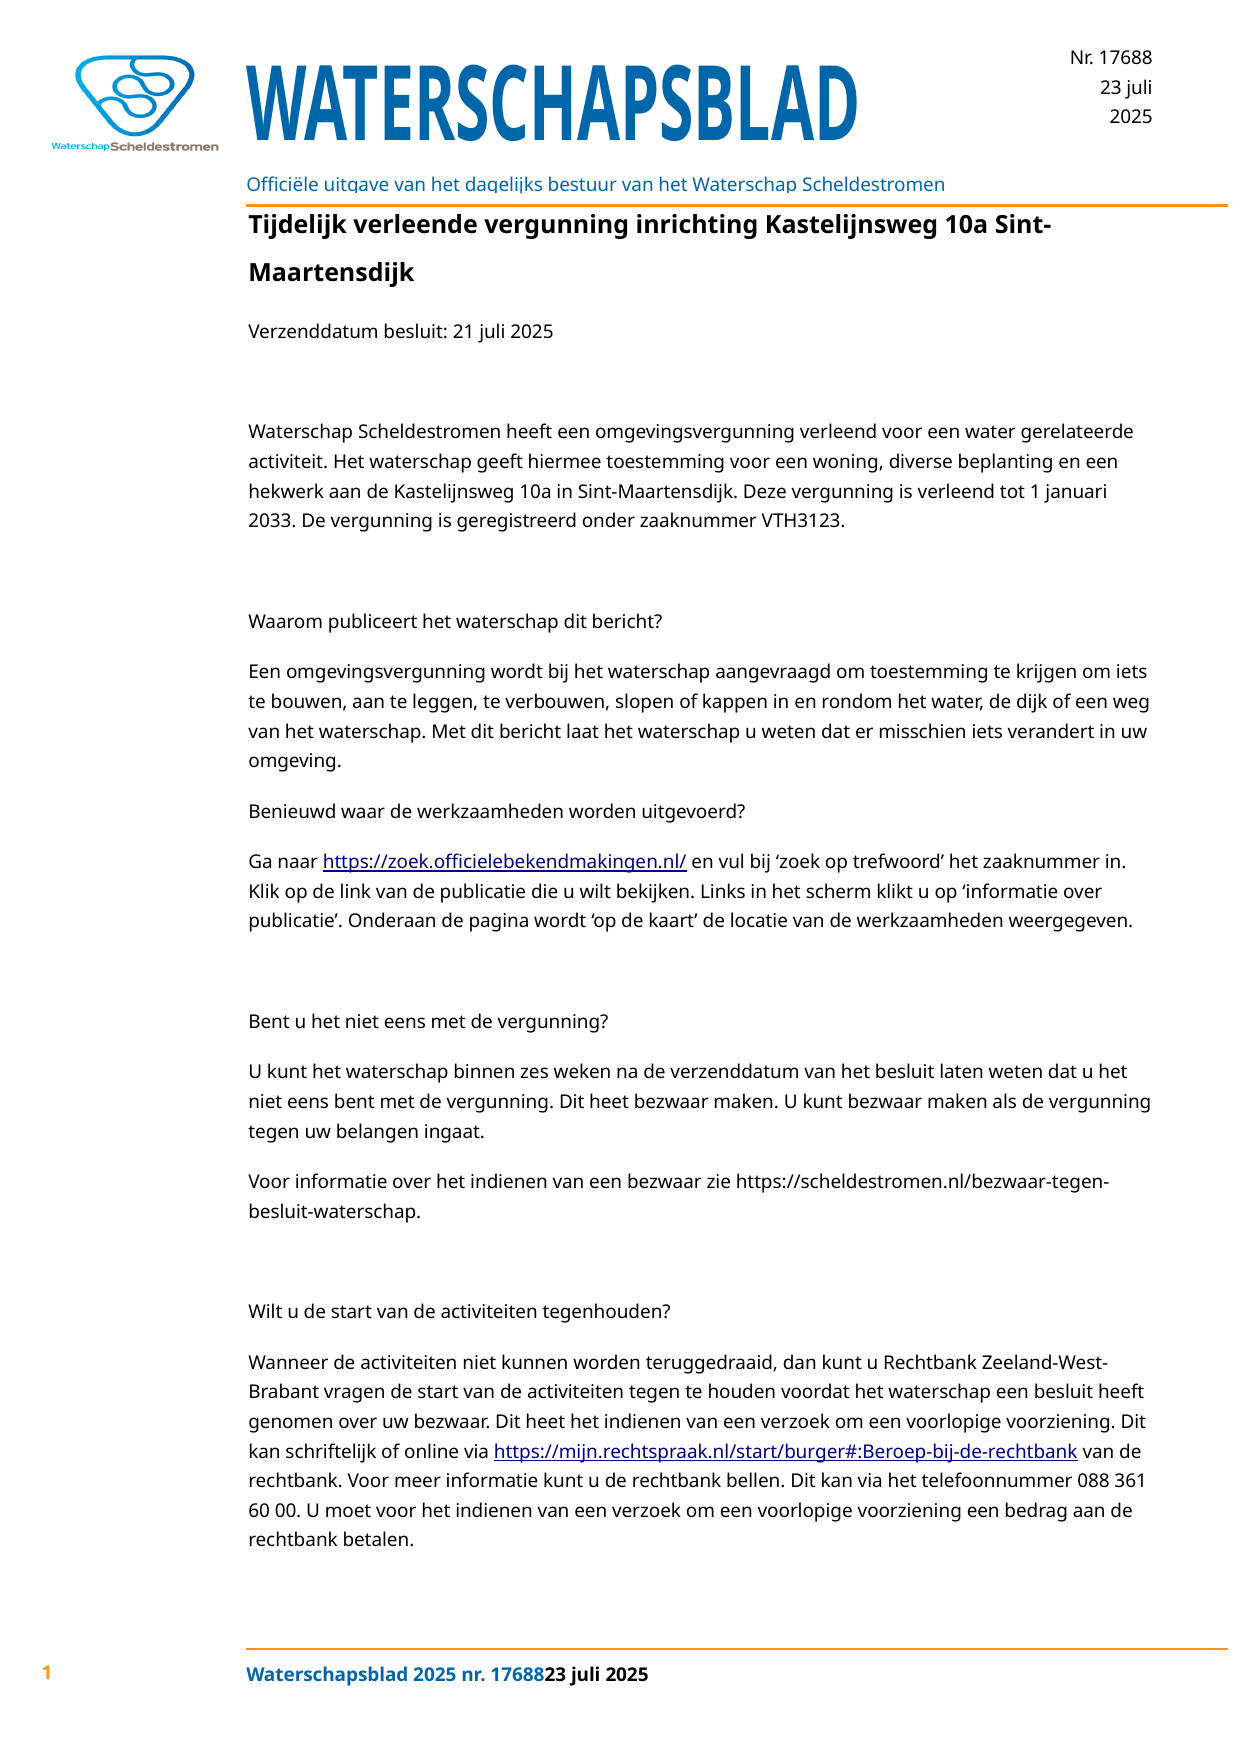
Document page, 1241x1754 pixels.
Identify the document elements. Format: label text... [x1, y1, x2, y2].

text Voor informatie over het indienen van een bezwaar zie https://scheldestromen.nl/bezwaar-tegen-besluit-waterschap. [248, 1168, 1152, 1224]
text Benieuwd waar de werkzaamheden worden uitgevoerd? [248, 798, 1152, 824]
text Bent u het niet eens met de vergunning? [248, 1008, 1152, 1034]
text Verzenddatum besluit: 21 juli 2025 [248, 318, 1152, 344]
text Een omgevingsvergunning wordt bij het waterschap aangevraagd om toestemming te krijgen om iets te bouwen, aan te leggen, te verbouwen, slopen of kappen in en rondom het water, de dijk of een weg van het waterschap. Met dit bericht laat het waterschap u weten dat er misschien iets verandert in uw omgeving. [248, 659, 1152, 773]
text Ga naar https://zoek.officielebekendmakingen.nl/ en vul bij ‘zoek op trefwoord’ het zaaknummer in. Klik op de link van de publicatie die u wilt bekijken. Links in het scherm klikt u op ‘informatie over publicatie’. Onderaan de pagina wordt ‘op de kaart’ de locatie van de werkzaamheden weergegeven. [248, 848, 1152, 933]
text Wanneer de activiteiten niet kunnen worden teruggedraaid, dan kunt u Rechtbank Zeeland-West-Brabant vragen de start van de activiteiten tegen te houden voordat het waterschap een besluit heeft genomen over uw bezwaar. Dit heet het indienen van een verzoek om een voorlopige voorziening. Dit kan schriftelijk of online via https://mijn.rechtspraak.nl/start/burger#:Beroep-bij-de-rechtbank van de rechtbank. Voor meer informatie kunt u de rechtbank bellen. Dit kan via het telefoonnummer 088 361 60 00. U moet voor het indienen van een verzoek om een voorlopige voorziening een bedrag aan de rechtbank betalen. [248, 1349, 1152, 1552]
picture [41, 47, 231, 172]
text Tijdelijk verleende vergunning inrichting Kastelijnsweg 10a Sint-Maartensdijk [248, 207, 1152, 288]
text Wilt u de start van de activiteiten tegenhouden? [248, 1299, 1152, 1324]
text Waterschap Scheldestromen heeft een omgevingsvergunning verleend voor een water gerelateerde activiteit. Het waterschap geeft hiermee toestemming voor een woning, diverse beplanting en een hekwerk aan de Kastelijnsweg 10a in Sint-Maartensdijk. Deze vergunning is verleend tot 1 januari 2033. De vergunning is geregistreerd onder zaaknummer VTH3123. [248, 419, 1152, 533]
text U kunt het waterschap binnen zes weken na de verzenddatum van het besluit laten weten dat u het niet eens bent met de vergunning. Dit heet bezwaar maken. U kunt bezwaar maken als de vergunning tegen uw belangen ingaat. [248, 1059, 1152, 1144]
text Waarom publiceert het waterschap dit bericht? [248, 608, 1152, 634]
